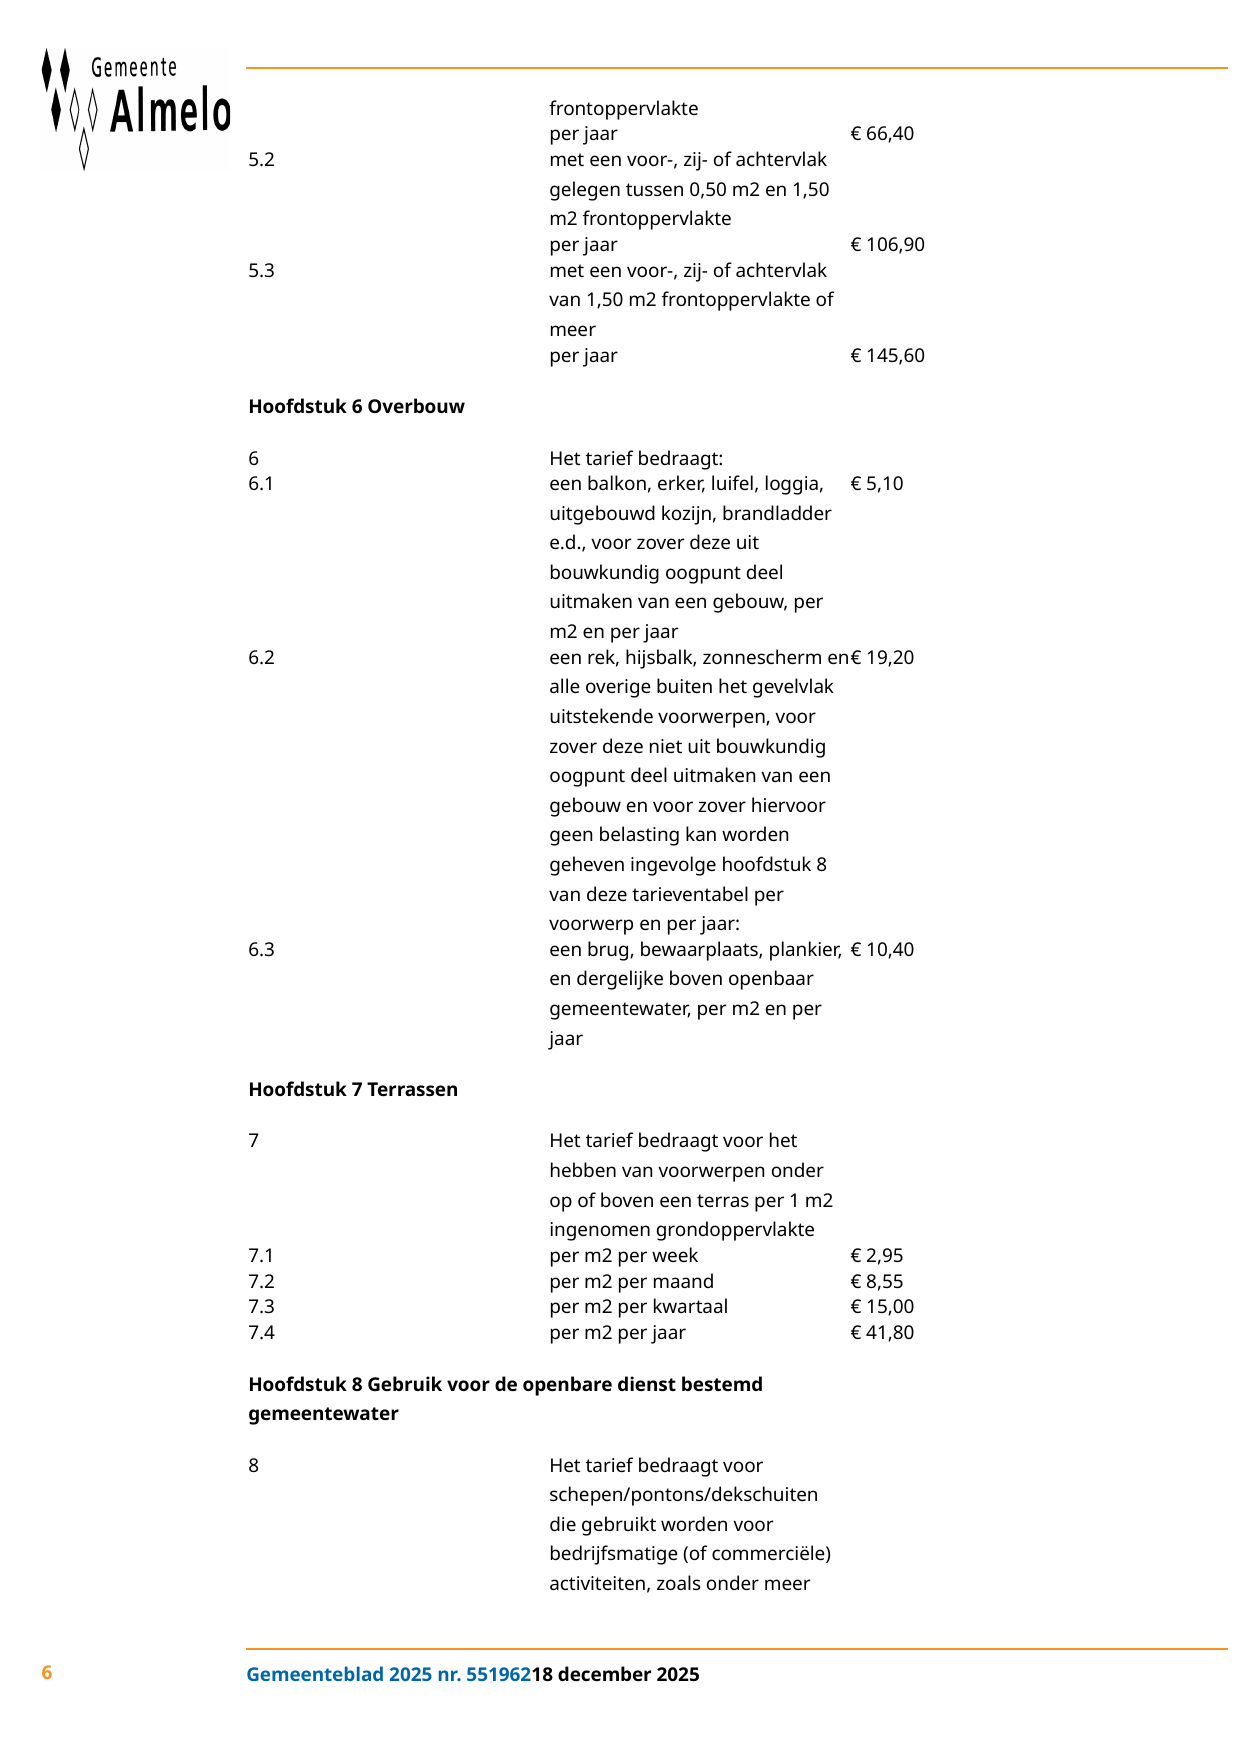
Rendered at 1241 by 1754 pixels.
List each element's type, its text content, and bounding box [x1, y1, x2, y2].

table_cell per m2 per kwartaal [549, 1294, 850, 1319]
table_cell € 2,95 [850, 1242, 1152, 1268]
table_cell [850, 1345, 1152, 1371]
table_cell Hoofdstuk 8 Gebruik voor de openbare dienst bestemd gemeentewater [248, 1371, 850, 1426]
table_cell [850, 95, 1152, 121]
table_cell Het tarief bedraagt: [549, 445, 850, 470]
table_cell per m2 per jaar [549, 1319, 850, 1345]
table_cell 7 [248, 1128, 549, 1242]
table_cell € 5,10 [850, 470, 1152, 644]
table_cell [850, 1051, 1152, 1076]
table_cell [248, 1102, 549, 1128]
table_cell 6.2 [248, 644, 549, 936]
table_cell € 41,80 [850, 1319, 1152, 1345]
table_cell per jaar [549, 121, 850, 146]
table_cell 6.1 [248, 470, 549, 644]
table_cell 8 [248, 1452, 549, 1596]
table_cell [248, 1345, 549, 1371]
table_cell [549, 1051, 850, 1076]
table_cell per m2 per maand [549, 1268, 850, 1294]
table_cell Hoofdstuk 7 Terrassen [248, 1076, 850, 1102]
table_cell per jaar [549, 342, 850, 367]
table_cell [549, 419, 850, 445]
table_cell [850, 445, 1152, 470]
table_cell met een voor-, zij- of achtervlak van 1,50 m2 frontoppervlakte of meer [549, 257, 850, 342]
table_cell [248, 1051, 549, 1076]
table_cell per m2 per week [549, 1242, 850, 1268]
table_cell Hoofdstuk 6 Overbouw [248, 393, 850, 419]
table_cell [850, 393, 1152, 419]
table_cell € 106,90 [850, 231, 1152, 257]
table_cell [549, 368, 850, 393]
table_cell [850, 1076, 1152, 1102]
table_cell [850, 1371, 1152, 1426]
table_cell € 8,55 [850, 1268, 1152, 1294]
picture [41, 47, 231, 172]
table_cell 7.1 [248, 1242, 549, 1268]
table_cell [549, 1426, 850, 1452]
table_cell € 66,40 [850, 121, 1152, 146]
table_cell Het tarief bedraagt voor schepen/pontons/dekschuiten die gebruikt worden voor bedrijfsmatige (of commerciële) activiteiten, zoals onder meer [549, 1452, 850, 1596]
table_cell € 145,60 [850, 342, 1152, 367]
table_cell [248, 121, 549, 146]
table_cell 6.3 [248, 936, 549, 1051]
table_cell [850, 419, 1152, 445]
table_cell [549, 1102, 850, 1128]
table_cell [248, 95, 549, 121]
table_cell frontoppervlakte [549, 95, 850, 121]
table_cell [248, 231, 549, 257]
table_cell [248, 419, 549, 445]
table_cell een brug, bewaarplaats, plankier, en dergelijke boven openbaar gemeentewater, per m2 en per jaar [549, 936, 850, 1051]
table_cell [850, 1452, 1152, 1596]
table_cell met een voor-, zij- of achtervlak gelegen tussen 0,50 m2 en 1,50 m2 frontoppervlakte [549, 146, 850, 231]
table_cell [850, 368, 1152, 393]
table_cell [248, 342, 549, 367]
table_cell 6 [248, 445, 549, 470]
table_cell [248, 368, 549, 393]
table_cell [850, 257, 1152, 342]
table_cell € 19,20 [850, 644, 1152, 936]
table_cell per jaar [549, 231, 850, 257]
table_cell 7.3 [248, 1294, 549, 1319]
table_cell 7.4 [248, 1319, 549, 1345]
table_cell [549, 1345, 850, 1371]
table_cell 7.2 [248, 1268, 549, 1294]
table_cell 5.3 [248, 257, 549, 342]
table_cell een balkon, erker, luifel, loggia, uitgebouwd kozijn, brandladder e.d., voor zover deze uit bouwkundig oogpunt deel uitmaken van een gebouw, per m2 en per jaar [549, 470, 850, 644]
table_cell [248, 1426, 549, 1452]
table_cell een rek, hijsbalk, zonnescherm en alle overige buiten het gevelvlak uitstekende voorwerpen, voor zover deze niet uit bouwkundig oogpunt deel uitmaken van een gebouw en voor zover hiervoor geen belasting kan worden geheven ingevolge hoofdstuk 8 van deze tarieventabel per voorwerp en per jaar: [549, 644, 850, 936]
table_cell [850, 146, 1152, 231]
table_cell € 15,00 [850, 1294, 1152, 1319]
table_cell [850, 1426, 1152, 1452]
table_cell € 10,40 [850, 936, 1152, 1051]
table_cell Het tarief bedraagt voor het hebben van voorwerpen onder op of boven een terras per 1 m2 ingenomen grondoppervlakte [549, 1128, 850, 1242]
table_cell [850, 1128, 1152, 1242]
table_cell 5.2 [248, 146, 549, 231]
table_cell [850, 1102, 1152, 1128]
